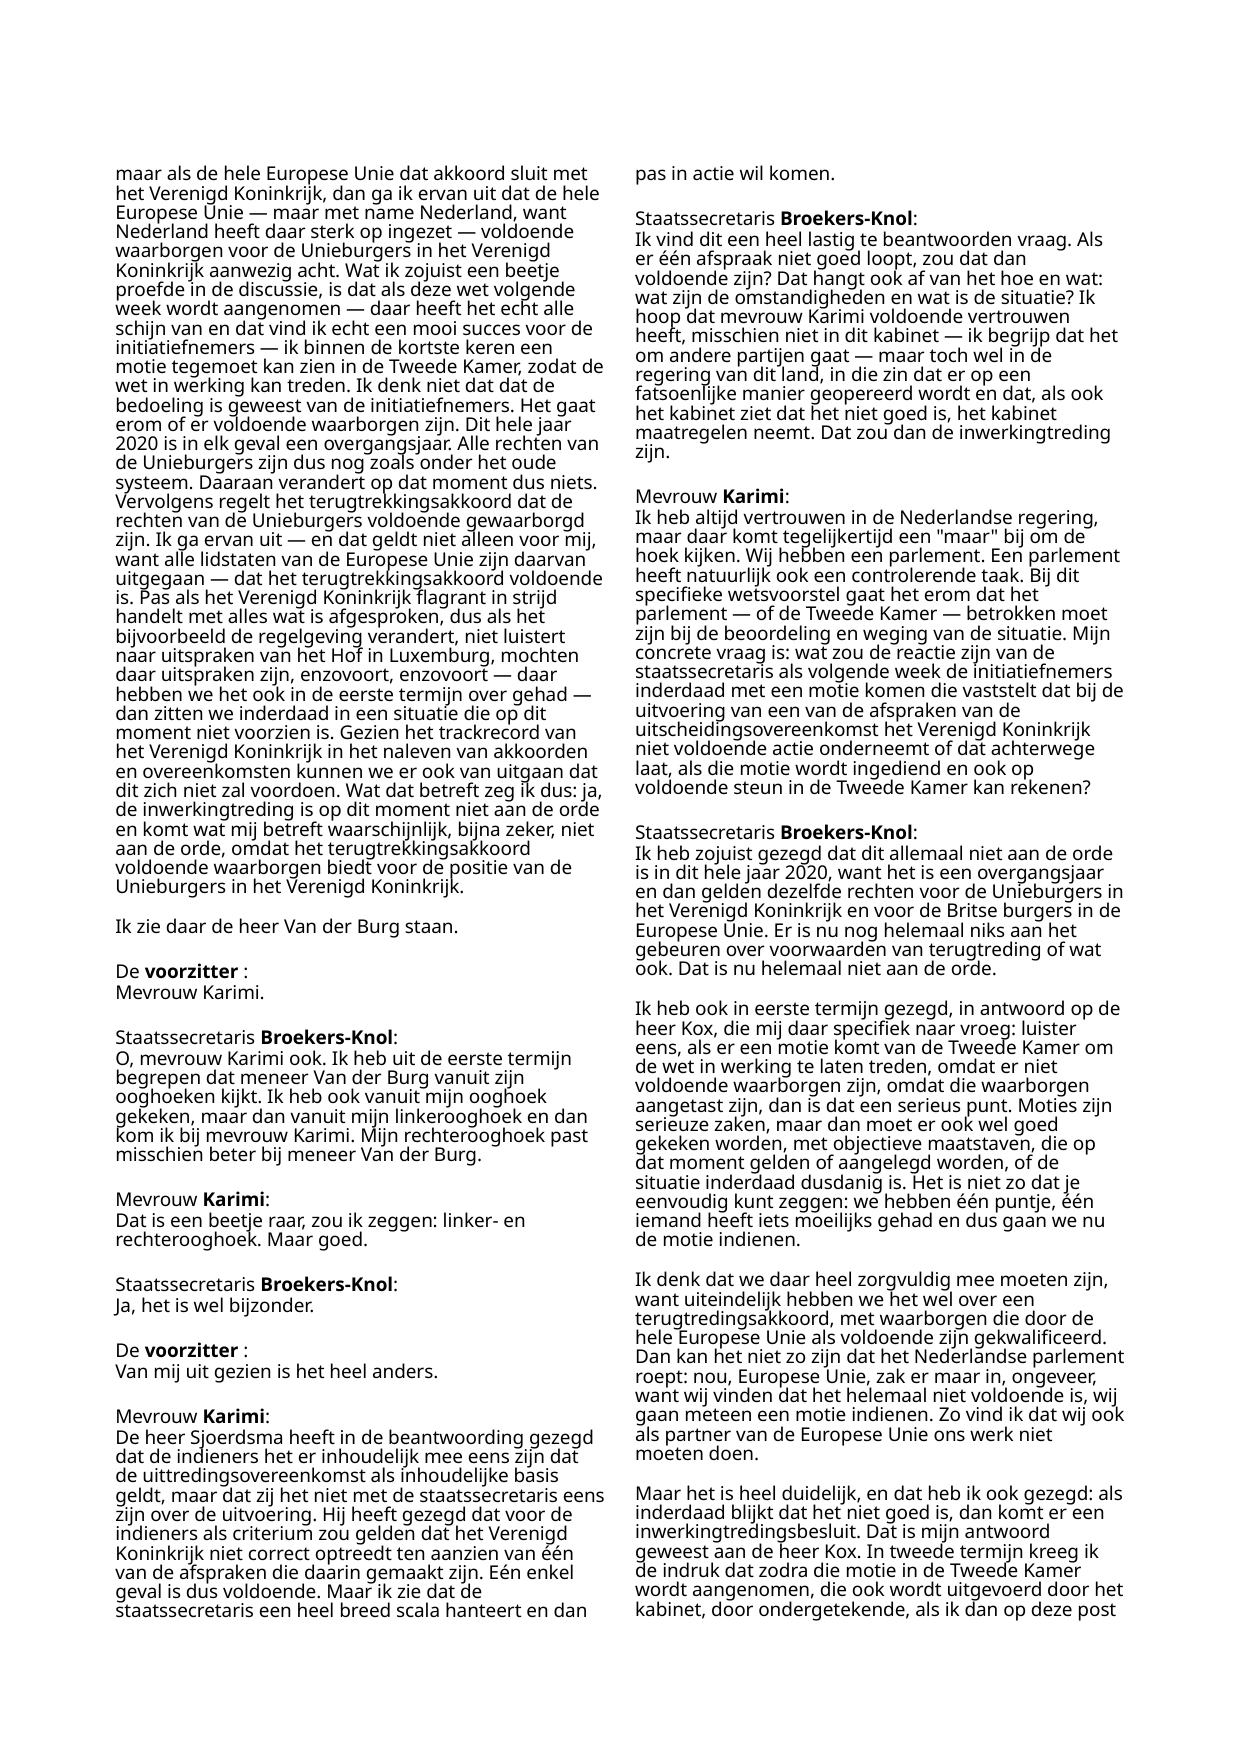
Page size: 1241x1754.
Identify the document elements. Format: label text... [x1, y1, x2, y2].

text De voorzitter : [115, 1337, 605, 1363]
text Mevrouw Karimi: [115, 1186, 605, 1212]
text De voorzitter : [115, 958, 605, 984]
text Ja, het is wel bijzonder. [115, 1297, 605, 1317]
text Ik heb ook in eerste termijn gezegd, in antwoord op de heer Kox, die mij daar specifiek naar vroeg: luister eens, als er een motie komt van de Tweede Kamer om de wet in werking te laten treden, omdat er niet voldoende waarborgen zijn, omdat die waarborgen aangetast zijn, dan is dat een serieus punt. Moties zijn serieuze zaken, maar dan moet er ook wel goed gekeken worden, met objectieve maatstaven, die op dat moment gelden of aangelegd worden, of de situatie inderdaad dusdanig is. Het is niet zo dat je eenvoudig kunt zeggen: we hebben één puntje, één iemand heeft iets moeilijks gehad en dus gaan we nu de motie indienen. [635, 1000, 1125, 1251]
text Ik heb altijd vertrouwen in de Nederlandse regering, maar daar komt tegelijkertijd een "maar" bij om de hoek kijken. Wij hebben een parlement. Een parlement heeft natuurlijk ook een controlerende taak. Bij dit specifieke wetsvoorstel gaat het erom dat het parlement — of de Tweede Kamer — betrokken moet zijn bij de beoordeling en weging van de situatie. Mijn concrete vraag is: wat zou de reactie zijn van de staatssecretaris als volgende week de initiatiefnemers inderdaad met een motie komen die vaststelt dat bij de uitvoering van een van de afspraken van de uitscheidingsovereenkomst het Verenigd Koninkrijk niet voldoende actie onderneemt of dat achterwege laat, als die motie wordt ingediend en ook op voldoende steun in de Tweede Kamer kan rekenen? [635, 509, 1125, 798]
text Staatssecretaris Broekers-Knol: [635, 819, 1125, 844]
text Staatssecretaris Broekers-Knol: [635, 205, 1125, 231]
text Van mij uit gezien is het heel anders. [115, 1363, 605, 1382]
text Ik denk dat we daar heel zorgvuldig mee moeten zijn, want uiteindelijk hebben we het wel over een terugtredingsakkoord, met waarborgen die door de hele Europese Unie als voldoende zijn gekwalificeerd. Dan kan het niet zo zijn dat het Nederlandse parlement roept: nou, Europese Unie, zak er maar in, ongeveer, want wij vinden dat het helemaal niet voldoende is, wij gaan meteen een motie indienen. Zo vind ik dat wij ook als partner van de Europese Unie ons werk niet moeten doen. [635, 1271, 1125, 1464]
text Staatssecretaris Broekers-Knol: [115, 1272, 605, 1297]
text maar als de hele Europese Unie dat akkoord sluit met het Verenigd Koninkrijk, dan ga ik ervan uit dat de hele Europese Unie — maar met name Nederland, want Nederland heeft daar sterk op ingezet — voldoende waarborgen voor de Unieburgers in het Verenigd Koninkrijk aanwezig acht. Wat ik zojuist een beetje proefde in de discussie, is dat als deze wet volgende week wordt aangenomen — daar heeft het echt alle schijn van en dat vind ik echt een mooi succes voor de initiatiefnemers — ik binnen de kortste keren een motie tegemoet kan zien in de Tweede Kamer, zodat de wet in werking kan treden. Ik denk niet dat dat de bedoeling is geweest van de initiatiefnemers. Het gaat erom of er voldoende waarborgen zijn. Dit hele jaar 2020 is in elk geval een overgangsjaar. Alle rechten van de Unieburgers zijn dus nog zoals onder het oude systeem. Daaraan verandert op dat moment dus niets. Vervolgens regelt het terugtrekkingsakkoord dat de rechten van de Unieburgers voldoende gewaarborgd zijn. Ik ga ervan uit — en dat geldt niet alleen voor mij, want alle lidstaten van de Europese Unie zijn daarvan uitgegaan — dat het terugtrekkingsakkoord voldoende is. Pas als het Verenigd Koninkrijk flagrant in strijd handelt met alles wat is afgesproken, dus als het bijvoorbeeld de regelgeving verandert, niet luistert naar uitspraken van het Hof in Luxemburg, mochten daar uitspraken zijn, enzovoort, enzovoort — daar hebben we het ook in de eerste termijn over gehad — dan zitten we inderdaad in een situatie die op dit moment niet voorzien is. Gezien het trackrecord van het Verenigd Koninkrijk in het naleven van akkoorden en overeenkomsten kunnen we er ook van uitgaan dat dit zich niet zal voordoen. Wat dat betreft zeg ik dus: ja, de inwerkingtreding is op dit moment niet aan de orde en komt wat mij betreft waarschijnlijk, bijna zeker, niet aan de orde, omdat het terugtrekkingsakkoord voldoende waarborgen biedt voor de positie van de Unieburgers in het Verenigd Koninkrijk. [115, 165, 605, 898]
text Dat is een beetje raar, zou ik zeggen: linker- en rechterooghoek. Maar goed. [115, 1212, 605, 1251]
text Staatssecretaris Broekers-Knol: [115, 1024, 605, 1050]
text O, mevrouw Karimi ook. Ik heb uit de eerste termijn begrepen dat meneer Van der Burg vanuit zijn ooghoeken kijkt. Ik heb ook vanuit mijn ooghoek gekeken, maar dan vanuit mijn linkerooghoek en dan kom ik bij mevrouw Karimi. Mijn rechterooghoek past misschien beter bij meneer Van der Burg. [115, 1050, 605, 1166]
text Ik zie daar de heer Van der Burg staan. [115, 918, 605, 938]
text Mevrouw Karimi: [115, 1403, 605, 1429]
text Ik vind dit een heel lastig te beantwoorden vraag. Als er één afspraak niet goed loopt, zou dat dan voldoende zijn? Dat hangt ook af van het hoe en wat: wat zijn de omstandigheden en wat is de situatie? Ik hoop dat mevrouw Karimi voldoende vertrouwen heeft, misschien niet in dit kabinet — ik begrijp dat het om andere partijen gaat — maar toch wel in de regering van dit land, in die zin dat er op een fatsoenlijke manier geopereerd wordt en dat, als ook het kabinet ziet dat het niet goed is, het kabinet maatregelen neemt. Dat zou dan de inwerkingtreding zijn. [635, 231, 1125, 462]
text Maar het is heel duidelijk, en dat heb ik ook gezegd: als inderdaad blijkt dat het niet goed is, dan komt er een inwerkingtredingsbesluit. Dat is mijn antwoord geweest aan de heer Kox. In tweede termijn kreeg ik de indruk dat zodra die motie in de Tweede Kamer wordt aangenomen, die ook wordt uitgevoerd door het kabinet, door ondergetekende, als ik dan op deze post [635, 1485, 1125, 1620]
text Ik heb zojuist gezegd dat dit allemaal niet aan de orde is in dit hele jaar 2020, want het is een overgangsjaar en dan gelden dezelfde rechten voor de Unieburgers in het Verenigd Koninkrijk en voor de Britse burgers in de Europese Unie. Er is nu nog helemaal niks aan het gebeuren over voorwaarden van terugtreding of wat ook. Dat is nu helemaal niet aan de orde. [635, 844, 1125, 979]
text De heer Sjoerdsma heeft in de beantwoording gezegd dat de indieners het er inhoudelijk mee eens zijn dat de uittredingsovereenkomst als inhoudelijke basis geldt, maar dat zij het niet met de staatssecretaris eens zijn over de uitvoering. Hij heeft gezegd dat voor de indieners als criterium zou gelden dat het Verenigd Koninkrijk niet correct optreedt ten aanzien van één van de afspraken die daarin gemaakt zijn. Eén enkel geval is dus voldoende. Maar ik zie dat de staatssecretaris een heel breed scala hanteert en dan [115, 1429, 605, 1622]
text Mevrouw Karimi: [635, 483, 1125, 509]
text Mevrouw Karimi. [115, 984, 605, 1003]
text pas in actie wil komen. [635, 165, 1125, 184]
